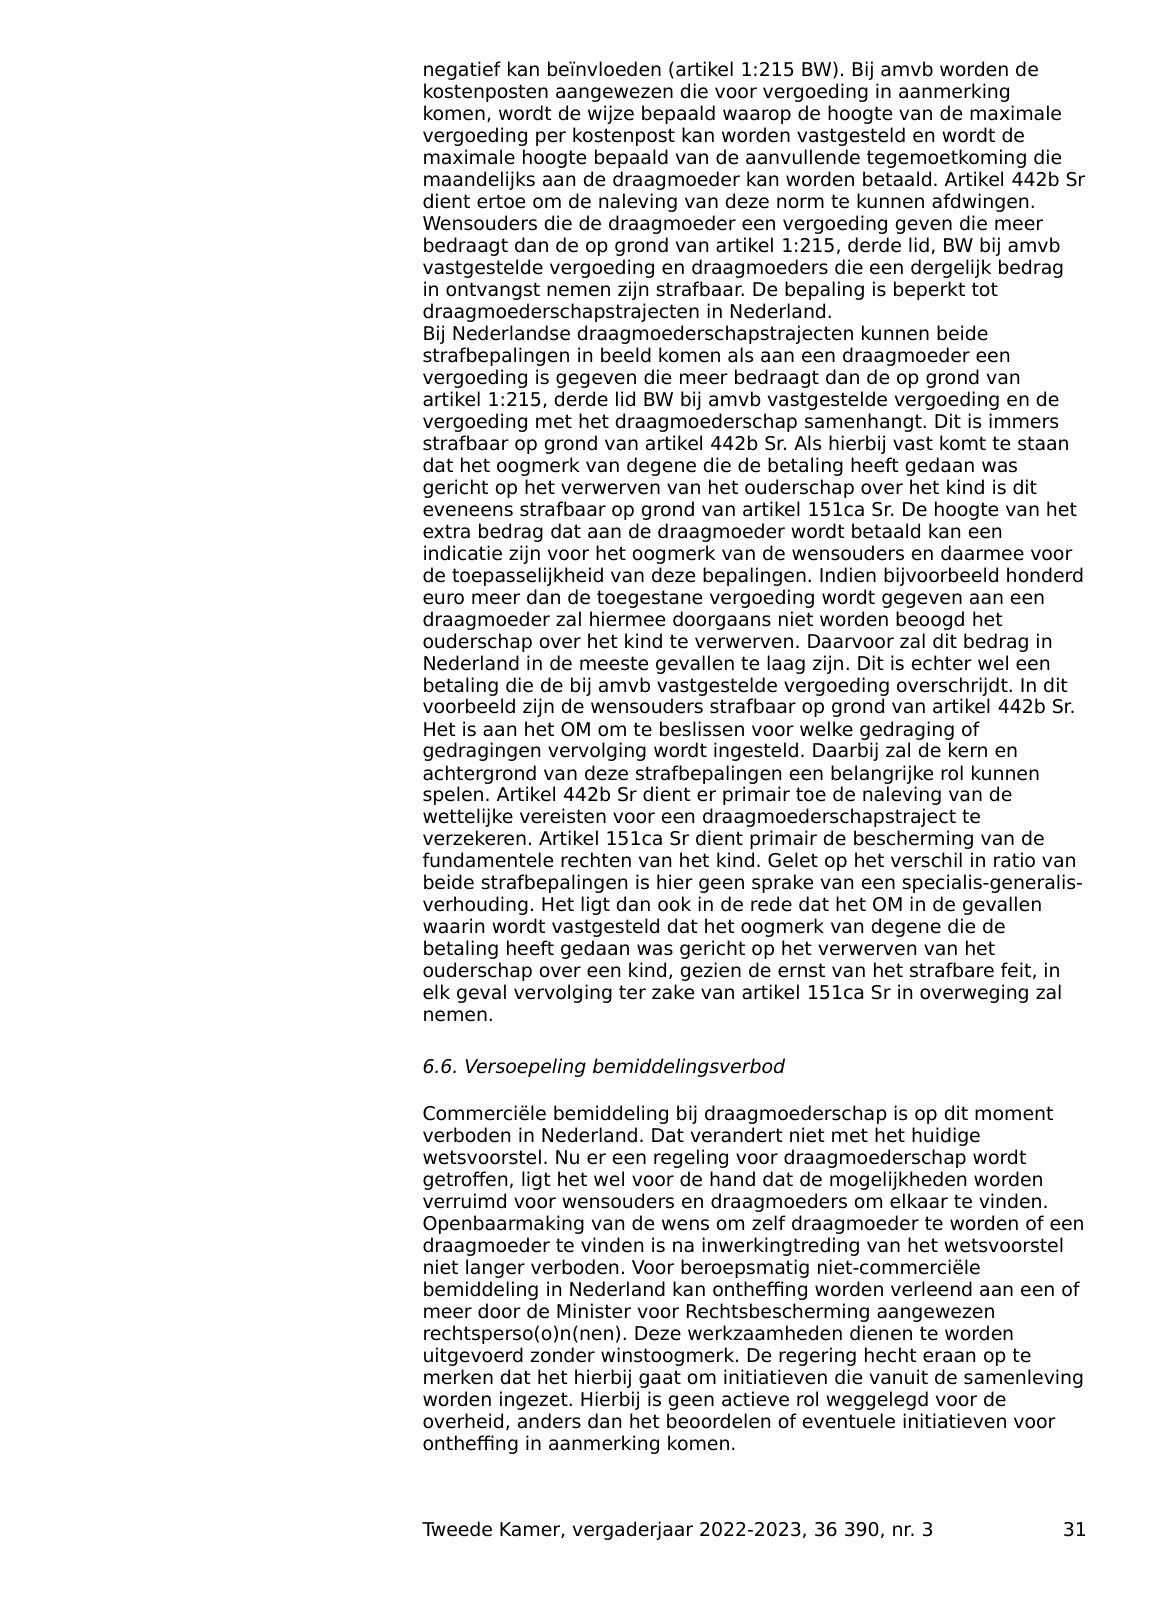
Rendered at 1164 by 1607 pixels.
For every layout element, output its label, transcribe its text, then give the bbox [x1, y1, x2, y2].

text negatief kan beïnvloeden (artikel 1:215 BW). Bij amvb worden de kostenposten aangewezen die voor vergoeding in aanmerking komen, wordt de wijze bepaald waarop de hoogte van de maximale vergoeding per kostenpost kan worden vastgesteld en wordt de maximale hoogte bepaald van de aanvullende tegemoetkoming die maandelijks aan de draagmoeder kan worden betaald. Artikel 442b Sr dient ertoe om de naleving van deze norm te kunnen afdwingen. Wensouders die de draagmoeder een vergoeding geven die meer bedraagt dan de op grond van artikel 1:215, derde lid, BW bij amvb vastgestelde vergoeding en draagmoeders die een dergelijk bedrag in ontvangst nemen zijn strafbaar. De bepaling is beperkt tot draagmoederschapstrajecten in Nederland. [422, 59, 1087, 323]
subtitle 6.6. Versoepeling bemiddelingsverbod [422, 1056, 1087, 1078]
text Bij Nederlandse draagmoederschapstrajecten kunnen beide strafbepalingen in beeld komen als aan een draagmoeder een vergoeding is gegeven die meer bedraagt dan de op grond van artikel 1:215, derde lid BW bij amvb vastgestelde vergoeding en de vergoeding met het draagmoederschap samenhangt. Dit is immers strafbaar op grond van artikel 442b Sr. Als hierbij vast komt te staan dat het oogmerk van degene die de betaling heeft gedaan was gericht op het verwerven van het ouderschap over het kind is dit eveneens strafbaar op grond van artikel 151ca Sr. De hoogte van het extra bedrag dat aan de draagmoeder wordt betaald kan een indicatie zijn voor het oogmerk van de wensouders en daarmee voor de toepasselijkheid van deze bepalingen. Indien bijvoorbeeld honderd euro meer dan de toegestane vergoeding wordt gegeven aan een draagmoeder zal hiermee doorgaans niet worden beoogd het ouderschap over het kind te verwerven. Daarvoor zal dit bedrag in Nederland in de meeste gevallen te laag zijn. Dit is echter wel een betaling die de bij amvb vastgestelde vergoeding overschrijdt. In dit voorbeeld zijn de wensouders strafbaar op grond van artikel 442b Sr. [422, 323, 1087, 718]
text Het is aan het OM om te beslissen voor welke gedraging of gedragingen vervolging wordt ingesteld. Daarbij zal de kern en achtergrond van deze strafbepalingen een belangrijke rol kunnen spelen. Artikel 442b Sr dient er primair toe de naleving van de wettelijke vereisten voor een draagmoederschapstraject te verzekeren. Artikel 151ca Sr dient primair de bescherming van de fundamentele rechten van het kind. Gelet op het verschil in ratio van beide strafbepalingen is hier geen sprake van een specialis-generalis-verhouding. Het ligt dan ook in de rede dat het OM in de gevallen waarin wordt vastgesteld dat het oogmerk van degene die de betaling heeft gedaan was gericht op het verwerven van het ouderschap over een kind, gezien de ernst van het strafbare feit, in elk geval vervolging ter zake van artikel 151ca Sr in overweging zal nemen. [422, 718, 1087, 1026]
text Commerciële bemiddeling bij draagmoederschap is op dit moment verboden in Nederland. Dat verandert niet met het huidige wetsvoorstel. Nu er een regeling voor draagmoederschap wordt getroffen, ligt het wel voor de hand dat de mogelijkheden worden verruimd voor wensouders en draagmoeders om elkaar te vinden. Openbaarmaking van de wens om zelf draagmoeder te worden of een draagmoeder te vinden is na inwerkingtreding van het wetsvoorstel niet langer verboden. Voor beroepsmatig niet-commerciële bemiddeling in Nederland kan ontheffing worden verleend aan een of meer door de Minister voor Rechtsbescherming aangewezen rechtsperso(o)n(nen). Deze werkzaamheden dienen te worden uitgevoerd zonder winstoogmerk. De regering hecht eraan op te merken dat het hierbij gaat om initiatieven die vanuit de samenleving worden ingezet. Hierbij is geen actieve rol weggelegd voor de overheid, anders dan het beoordelen of eventuele initiatieven voor ontheffing in aanmerking komen. [422, 1103, 1087, 1455]
